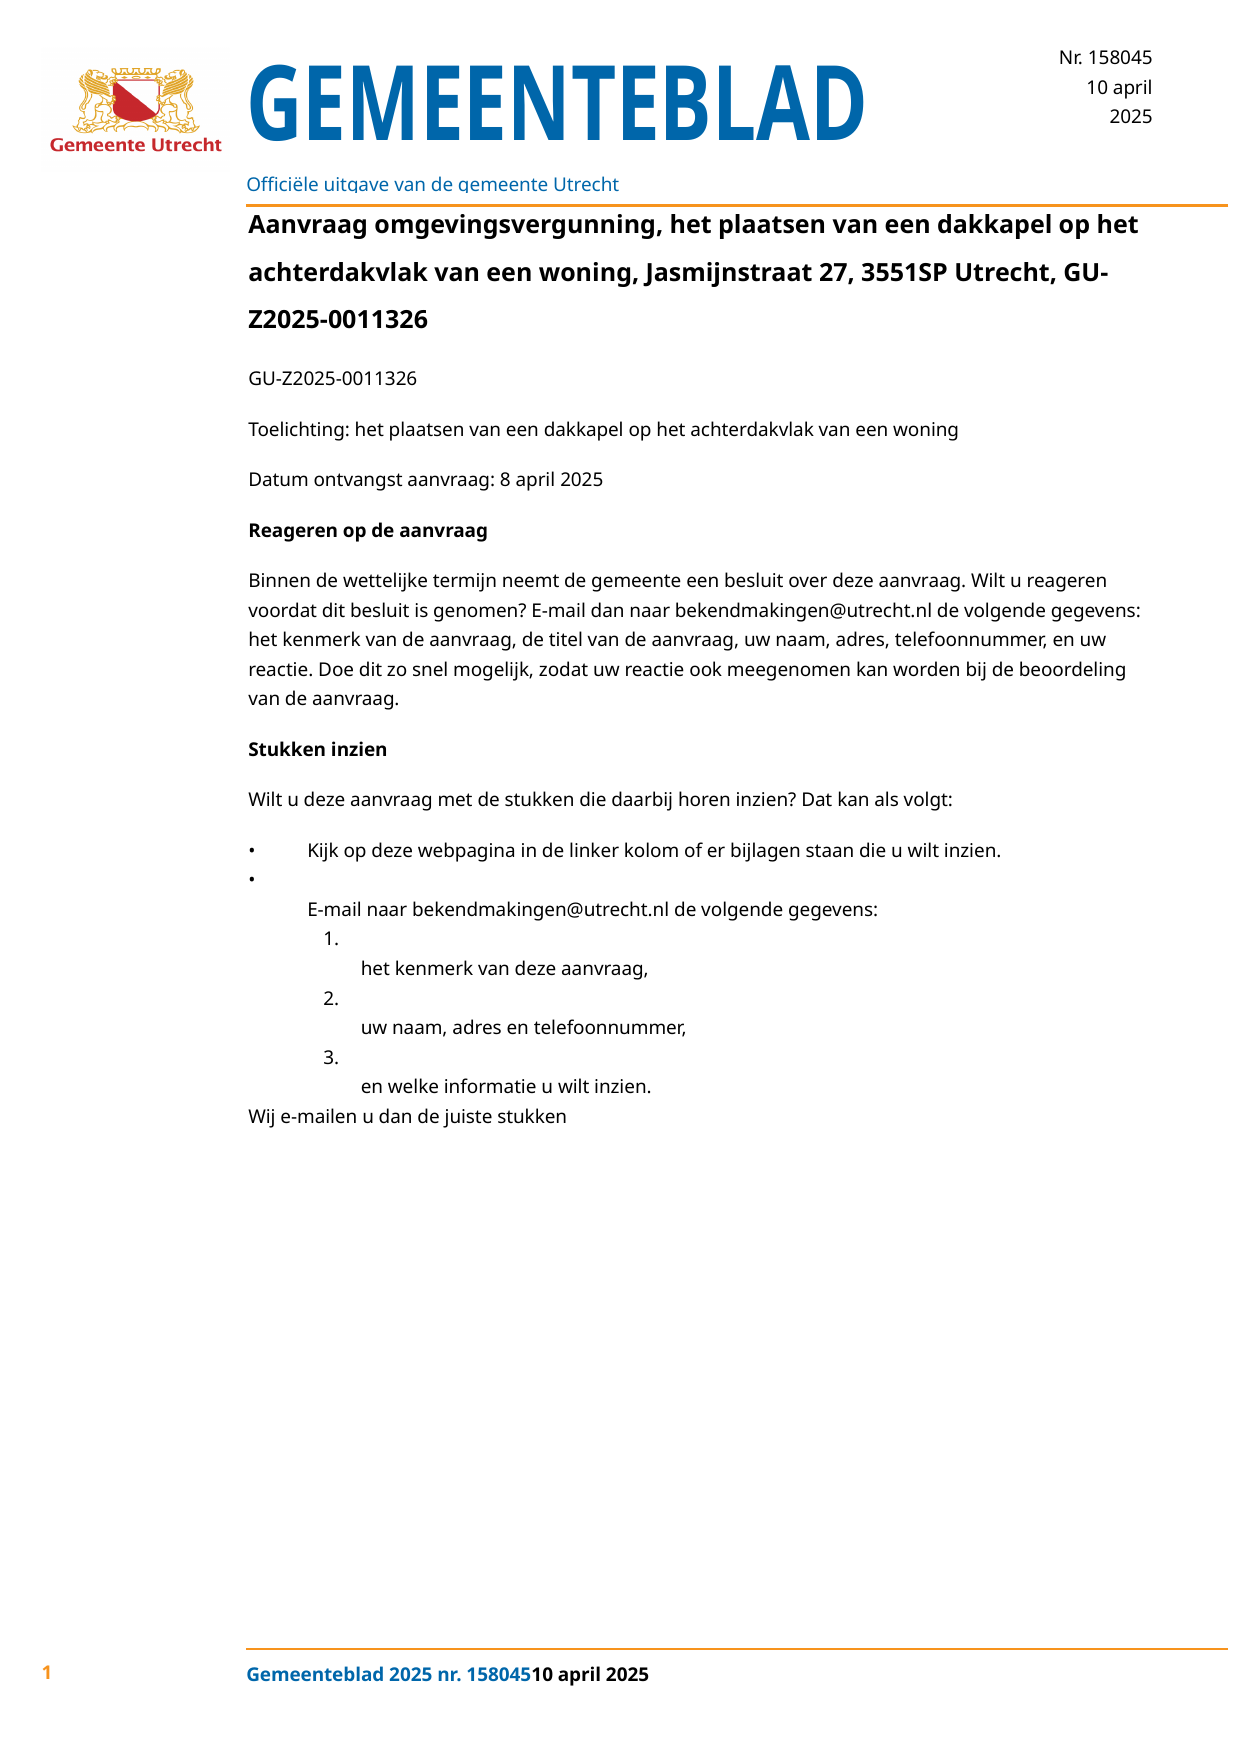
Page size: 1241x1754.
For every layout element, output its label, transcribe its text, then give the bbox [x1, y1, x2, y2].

text Reageren op de aanvraag [248, 517, 1152, 542]
list E-mail naar bekendmakingen@utrecht.nl de volgende gegevens: [248, 896, 1152, 922]
list het kenmerk van deze aanvraag, [323, 955, 1152, 981]
list en welke informatie u wilt inzien. [323, 1073, 1152, 1099]
text Wij e-mailen u dan de juiste stukken [248, 1103, 1152, 1129]
text Stukken inzien [248, 736, 1152, 762]
text Toelichting: het plaatsen van een dakkapel op het achterdakvlak van een woning [248, 416, 1152, 442]
picture [41, 47, 231, 172]
text Aanvraag omgevingsvergunning, het plaatsen van een dakkapel op het achterdakvlak van een woning, Jasmijnstraat 27, 3551SP Utrecht, GU-Z2025-0011326 [248, 207, 1152, 336]
text GU-Z2025-0011326 [248, 366, 1152, 391]
list uw naam, adres en telefoonnummer, [323, 1014, 1152, 1040]
text Datum ontvangst aanvraag: 8 april 2025 [248, 466, 1152, 492]
text Wilt u deze aanvraag met de stukken die daarbij horen inzien? Dat kan als volgt: [248, 786, 1152, 812]
list Kijk op deze webpagina in de linker kolom of er bijlagen staan die u wilt inzien. [248, 837, 1152, 862]
text Binnen de wettelijke termijn neemt de gemeente een besluit over deze aanvraag. Wilt u reageren voordat dit besluit is genomen? E-mail dan naar bekendmakingen@utrecht.nl de volgende gegevens: het kenmerk van de aanvraag, de titel van de aanvraag, uw naam, adres, telefoonnummer, en uw reactie. Doe dit zo snel mogelijk, zodat uw reactie ook meegenomen kan worden bij de beoordeling van de aanvraag. [248, 567, 1152, 711]
